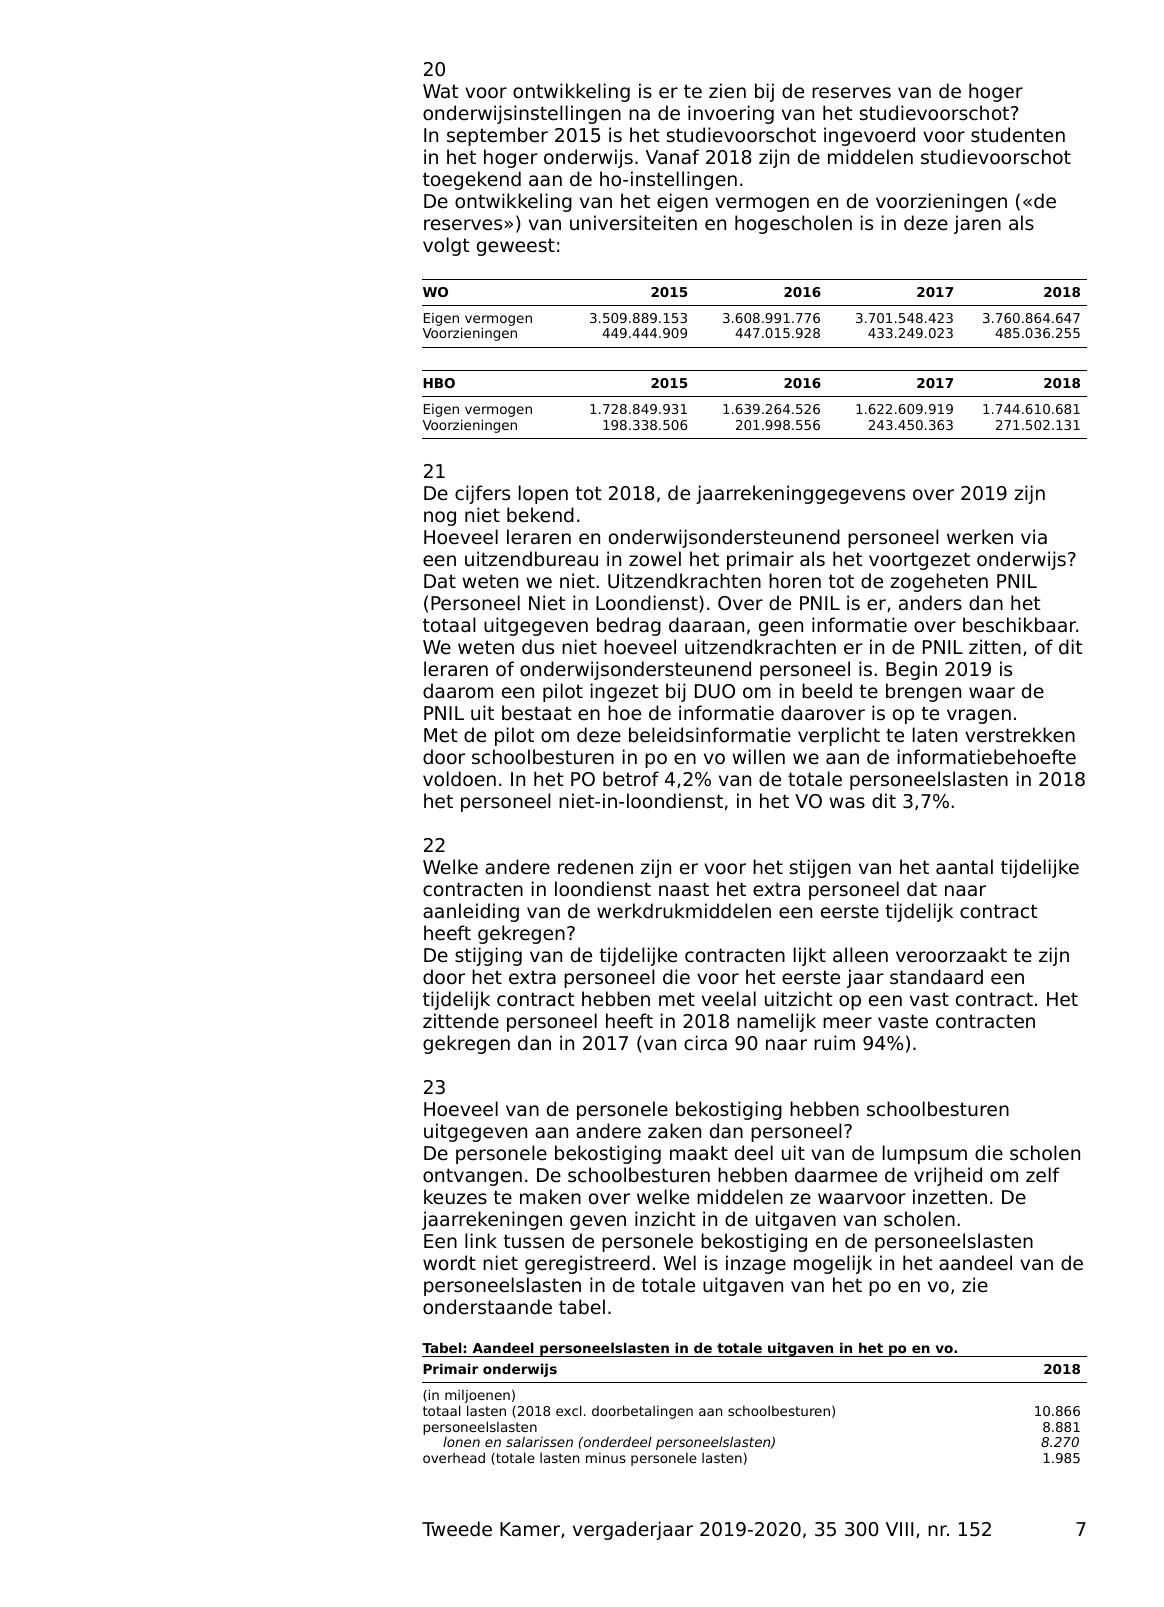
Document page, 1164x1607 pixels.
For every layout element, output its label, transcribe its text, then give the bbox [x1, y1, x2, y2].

table_cell 485.036.255 [960, 326, 1087, 347]
table_header WO [422, 280, 561, 305]
text Een link tussen de personele bekostiging en de personeelslasten wordt niet geregistreerd. Wel is inzage mogelijk in het aandeel van de personeelslasten in de totale uitgaven van het po en vo, zie onderstaande tabel. [422, 1231, 1087, 1318]
text Dat weten we niet. Uitzendkrachten horen tot de zogeheten PNIL (Personeel Niet in Loondienst). Over de PNIL is er, anders dan het totaal uitgegeven bedrag daaraan, geen informatie over beschikbaar. We weten dus niet hoeveel uitzendkrachten er in de PNIL zitten, of dit leraren of onderwijsondersteunend personeel is. Begin 2019 is daarom een pilot ingezet bij DUO om in beeld te brengen waar de PNIL uit bestaat en hoe de informatie daarover is op te vragen. [422, 571, 1087, 725]
table_cell 271.502.131 [960, 417, 1087, 438]
table_cell 3.760.864.647 [960, 306, 1087, 326]
table_cell totaal lasten (2018 excl. doorbetalingen aan schoolbesturen) [422, 1404, 998, 1419]
table_cell Eigen vermogen [422, 397, 561, 417]
text 20 [422, 59, 1087, 81]
text Met de pilot om deze beleidsinformatie verplicht te laten verstrekken door schoolbesturen in po en vo willen we aan de informatiebehoefte voldoen. In het PO betrof 4,2% van de totale personeelslasten in 2018 het personeel niet-in-loondienst, in het VO was dit 3,7%. [422, 725, 1087, 813]
table_cell [998, 1383, 1087, 1404]
table_cell 1.622.609.919 [827, 397, 960, 417]
table_cell 2018 [998, 1357, 1087, 1382]
text De stijging van de tijdelijke contracten lijkt alleen veroorzaakt te zijn door het extra personeel die voor het eerste jaar standaard een tijdelijk contract hebben met veelal uitzicht op een vast contract. Het zittende personeel heeft in 2018 namelijk meer vaste contracten gekregen dan in 2017 (van circa 90 naar ruim 94%). [422, 945, 1087, 1054]
text 21 [422, 461, 1087, 483]
table_cell 3.701.548.423 [827, 306, 960, 326]
table_header 2016 [694, 371, 827, 396]
table_cell 1.985 [998, 1451, 1087, 1467]
table_cell 1.744.610.681 [960, 397, 1087, 417]
text In september 2015 is het studievoorschot ingevoerd voor studenten in het hoger onderwijs. Vanaf 2018 zijn de middelen studievoorschot toegekend aan de ho-instellingen. [422, 125, 1087, 191]
table_cell (in miljoenen) [422, 1383, 998, 1404]
table_header HBO [422, 371, 561, 396]
table_cell 447.015.928 [694, 326, 827, 347]
table_cell 1.639.264.526 [694, 397, 827, 417]
table_cell 449.444.909 [561, 326, 694, 347]
table_header 2015 [561, 280, 694, 305]
text Hoeveel van de personele bekostiging hebben schoolbesturen uitgegeven aan andere zaken dan personeel? [422, 1099, 1087, 1143]
table_cell 3.608.991.776 [694, 306, 827, 326]
text 23 [422, 1077, 1087, 1099]
table_header 2018 [960, 371, 1087, 396]
text De cijfers lopen tot 2018, de jaarrekeninggegevens over 2019 zijn nog niet bekend. [422, 483, 1087, 527]
table_cell 243.450.363 [827, 417, 960, 438]
text 22 [422, 835, 1087, 857]
text De personele bekostiging maakt deel uit van de lumpsum die scholen ontvangen. De schoolbesturen hebben daarmee de vrijheid om zelf keuzes te maken over welke middelen ze waarvoor inzetten. De jaarrekeningen geven inzicht in de uitgaven van scholen. [422, 1143, 1087, 1231]
table_cell 433.249.023 [827, 326, 960, 347]
text De ontwikkeling van het eigen vermogen en de voorzieningen («de reserves») van universiteiten en hogescholen is in deze jaren als volgt geweest: [422, 191, 1087, 257]
table_cell Primair onderwijs [422, 1357, 998, 1382]
table_cell 201.998.556 [694, 417, 827, 438]
table_cell overhead (totale lasten minus personele lasten) [422, 1451, 998, 1467]
table_cell 8.270 [998, 1435, 1087, 1451]
table_cell 3.509.889.153 [561, 306, 694, 326]
text Welke andere redenen zijn er voor het stijgen van het aantal tijdelijke contracten in loondienst naast het extra personeel dat naar aanleiding van de werkdrukmiddelen een eerste tijdelijk contract heeft gekregen? [422, 857, 1087, 945]
table_cell 8.881 [998, 1420, 1087, 1435]
table_cell 1.728.849.931 [561, 397, 694, 417]
text Wat voor ontwikkeling is er te zien bij de reserves van de hoger onderwijsinstellingen na de invoering van het studievoorschot? [422, 81, 1087, 125]
table_cell Voorzieningen [422, 417, 561, 438]
table_header 2015 [561, 371, 694, 396]
table_cell 198.338.506 [561, 417, 694, 438]
table_header Tabel: Aandeel personeelslasten in de totale uitgaven in het po en vo. [422, 1340, 1087, 1356]
table_cell personeelslasten [422, 1420, 998, 1435]
table_cell 10.866 [998, 1404, 1087, 1419]
table_header 2018 [960, 280, 1087, 305]
table_header 2016 [694, 280, 827, 305]
table_header 2017 [827, 371, 960, 396]
table_cell [422, 1435, 437, 1451]
table_cell Voorzieningen [422, 326, 561, 347]
table_cell lonen en salarissen (onderdeel personeelslasten) [437, 1435, 998, 1451]
text Hoeveel leraren en onderwijsondersteunend personeel werken via een uitzendbureau in zowel het primair als het voortgezet onderwijs? [422, 527, 1087, 571]
table_cell Eigen vermogen [422, 306, 561, 326]
table_header 2017 [827, 280, 960, 305]
